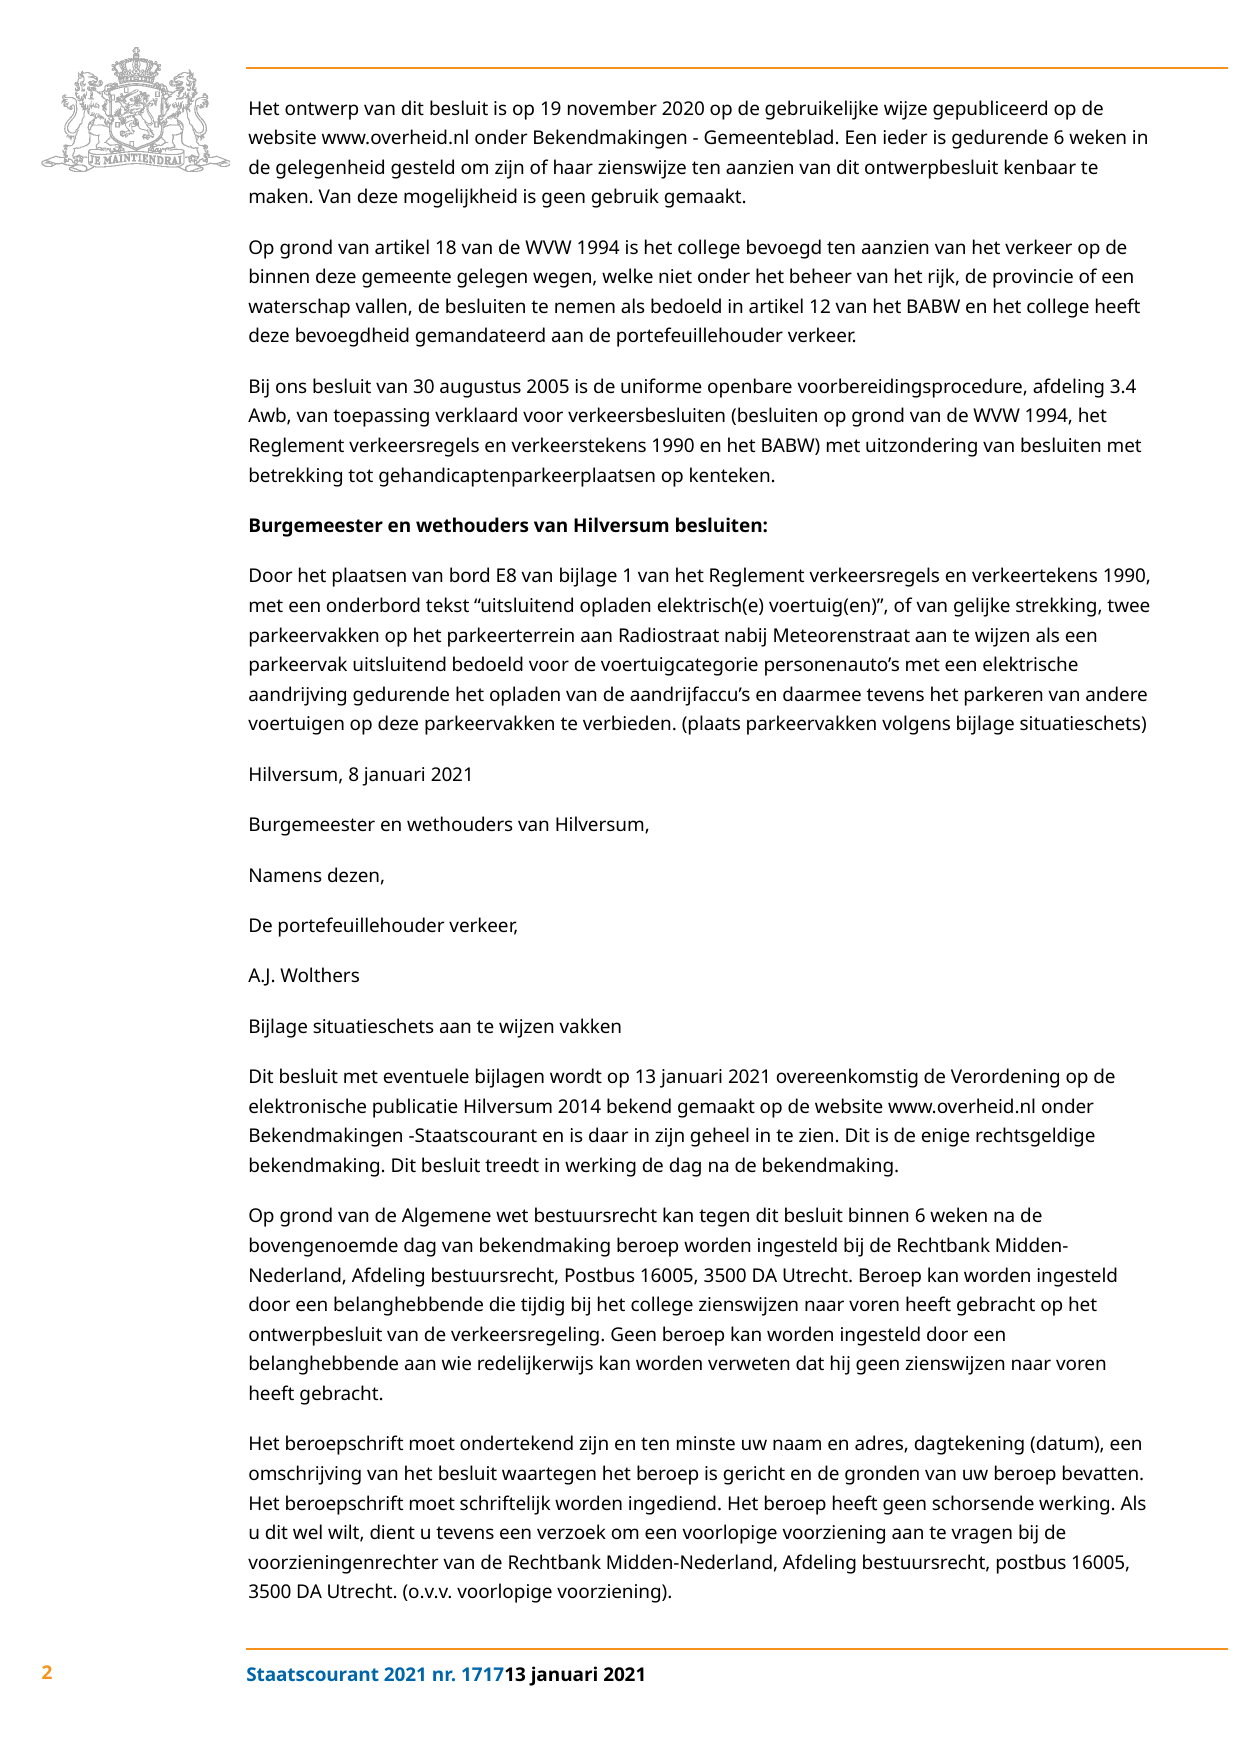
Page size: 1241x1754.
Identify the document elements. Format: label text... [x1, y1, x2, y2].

text Op grond van artikel 18 van de WVW 1994 is het colle­ge bevoegd ten aanzien van het verkeer op de binnen deze gemeente gelegen wegen, welke niet onder het beheer van het rijk, de pro­vincie of een waterschap vallen, de besluiten te nemen als bedoeld in artikel 12 van het BABW en het college heeft deze bevoegdheid gemandateerd aan de portefeuillehouder verkeer. [248, 234, 1152, 348]
text Bijlage situatieschets aan te wijzen vakken [248, 1013, 1152, 1039]
text Het ontwerp van dit besluit is op 19 november 2020 op de gebruikelijke wijze gepubliceerd op de website www.overheid.nl onder Bekendmakingen - Gemeenteblad. Een ieder is gedurende 6 weken in de gelegenheid gesteld om zijn of haar zienswijze ten aanzien van dit ontwerpbesluit kenbaar te maken. Van deze mogelijkheid is geen gebruik gemaakt. [248, 95, 1152, 209]
text De portefeuillehouder verkeer, [248, 912, 1152, 938]
text A.J. Wolthers [248, 963, 1152, 988]
picture [41, 47, 231, 172]
text Burgemeester en wethouders van Hilversum, [248, 811, 1152, 837]
text Burgemeester en wethouders van Hilversum besluiten: [248, 512, 1152, 538]
text Dit besluit met eventuele bijlagen wordt op 13 januari 2021 overeenkomstig de Verordening op de elektronische publicatie Hilversum 2014 bekend gemaakt op de website www.overheid.nl onder Bekendmakingen -Staatscourant en is daar in zijn geheel in te zien. Dit is de enige rechtsgeldige bekendmaking. Dit besluit treedt in werking de dag na de bekendmaking. [248, 1063, 1152, 1178]
text Hilversum, 8 januari 2021 [248, 761, 1152, 787]
text Op grond van de Algemene wet bestuursrecht kan tegen dit besluit binnen 6 weken na de bovengenoemde dag van bekendmaking beroep worden ingesteld bij de Rechtbank Midden-Nederland, Afdeling bestuursrecht, Postbus 16005, 3500 DA Utrecht. Beroep kan worden ingesteld door een belanghebbende die tijdig bij het college zienswijzen naar voren heeft gebracht op het ontwerpbesluit van de verkeersregeling. Geen beroep kan worden ingesteld door een belanghebbende aan wie redelijkerwijs kan worden verweten dat hij geen zienswijzen naar voren heeft gebracht. [248, 1203, 1152, 1406]
text Bij ons besluit van 30 augustus 2005 is de uniforme openbare voorbereidingsprocedure, afdeling 3.4 Awb, van toepassing verklaard voor verkeersbesluiten (besluiten op grond van de WVW 1994, het Reglement verkeersregels en verkeerstekens 1990 en het BABW) met uitzondering van besluiten met betrekking tot gehandicaptenparkeerplaatsen op kenteken. [248, 373, 1152, 488]
text Door het plaatsen van bord E8 van bijlage 1 van het Reglement verkeersregels en verkeertekens 1990, met een onderbord tekst “uitsluitend opladen elektrisch(e) voertuig(en)”, of van gelijke strekking, twee parkeervakken op het parkeerterrein aan Radiostraat nabij Meteorenstraat aan te wijzen als een parkeervak uitsluitend bedoeld voor de voertuigcategorie personenauto’s met een elektrische aandrijving gedurende het opladen van de aandrijfaccu’s en daarmee tevens het parkeren van andere voertuigen op deze parkeervakken te verbieden. (plaats parkeervakken volgens bijlage situatieschets) [248, 563, 1152, 736]
text Namens dezen, [248, 862, 1152, 888]
text Het beroepschrift moet ondertekend zijn en ten minste uw naam en adres, dagtekening (datum), een omschrijving van het besluit waartegen het beroep is gericht en de gronden van uw beroep bevatten. Het beroepschrift moet schriftelijk worden ingediend. Het beroep heeft geen schorsende werking. Als u dit wel wilt, dient u tevens een verzoek om een voorlopige voorziening aan te vragen bij de voorzieningenrechter van de Rechtbank Midden-Nederland, Afdeling bestuursrecht, postbus 16005, 3500 DA Utrecht. (o.v.v. voorlopige voorziening). [248, 1431, 1152, 1604]
